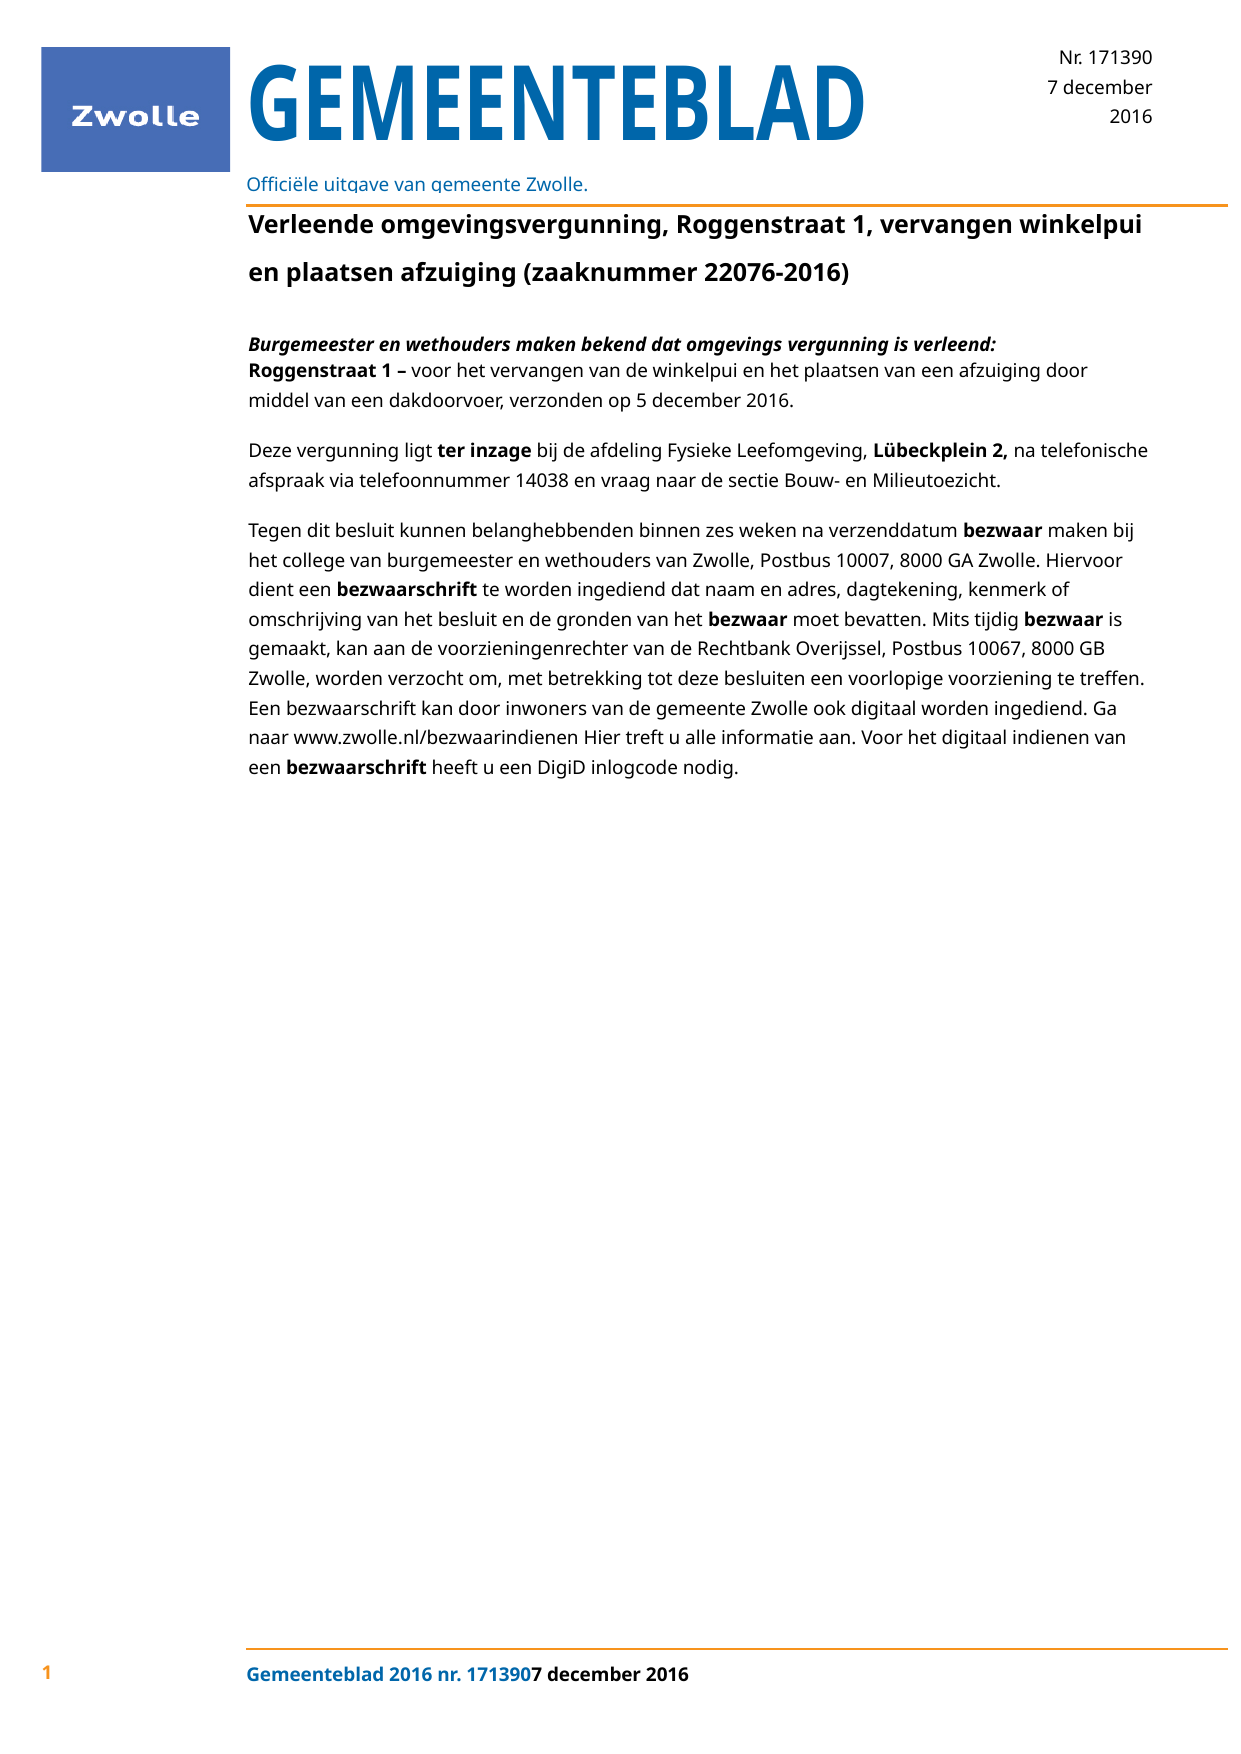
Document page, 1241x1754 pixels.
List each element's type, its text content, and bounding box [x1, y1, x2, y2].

text Tegen dit besluit kunnen belanghebbenden binnen zes weken na verzenddatum bezwaar maken bij het college van burgemeester en wethouders van Zwolle, Postbus 10007, 8000 GA Zwolle. Hiervoor dient een bezwaarschrift te worden ingediend dat naam en adres, dagtekening, kenmerk of omschrijving van het besluit en de gronden van het bezwaar moet bevatten. Mits tijdig bezwaar is gemaakt, kan aan de voorzieningenrechter van de Rechtbank Overijssel, Postbus 10067, 8000 GB Zwolle, worden verzocht om, met betrekking tot deze besluiten een voorlopige voorziening te treffen. Een bezwaarschrift kan door inwoners van de gemeente Zwolle ook digitaal worden ingediend. Ga naar www.zwolle.nl/bezwaarindienen Hier treft u alle informatie aan. Voor het digitaal indienen van een bezwaarschrift heeft u een DigiD inlogcode nodig. [248, 517, 1152, 779]
text Burgemeester en wethouders maken bekend dat omgevings vergunning is verleend: [248, 331, 1152, 357]
text Roggenstraat 1 – voor het vervangen van de winkelpui en het plaatsen van een afzuiging door middel van een dakdoorvoer, verzonden op 5 december 2016. [248, 357, 1152, 412]
picture [41, 47, 231, 172]
text Deze vergunning ligt ter inzage bij de afdeling Fysieke Leefomgeving, Lübeckplein 2, na telefonische afspraak via telefoonnummer 14038 en vraag naar de sectie Bouw- en Milieutoezicht. [248, 437, 1152, 492]
text Verleende omgevingsvergunning, Roggenstraat 1, vervangen winkelpui en plaatsen afzuiging (zaaknummer 22076-2016) [248, 207, 1152, 288]
